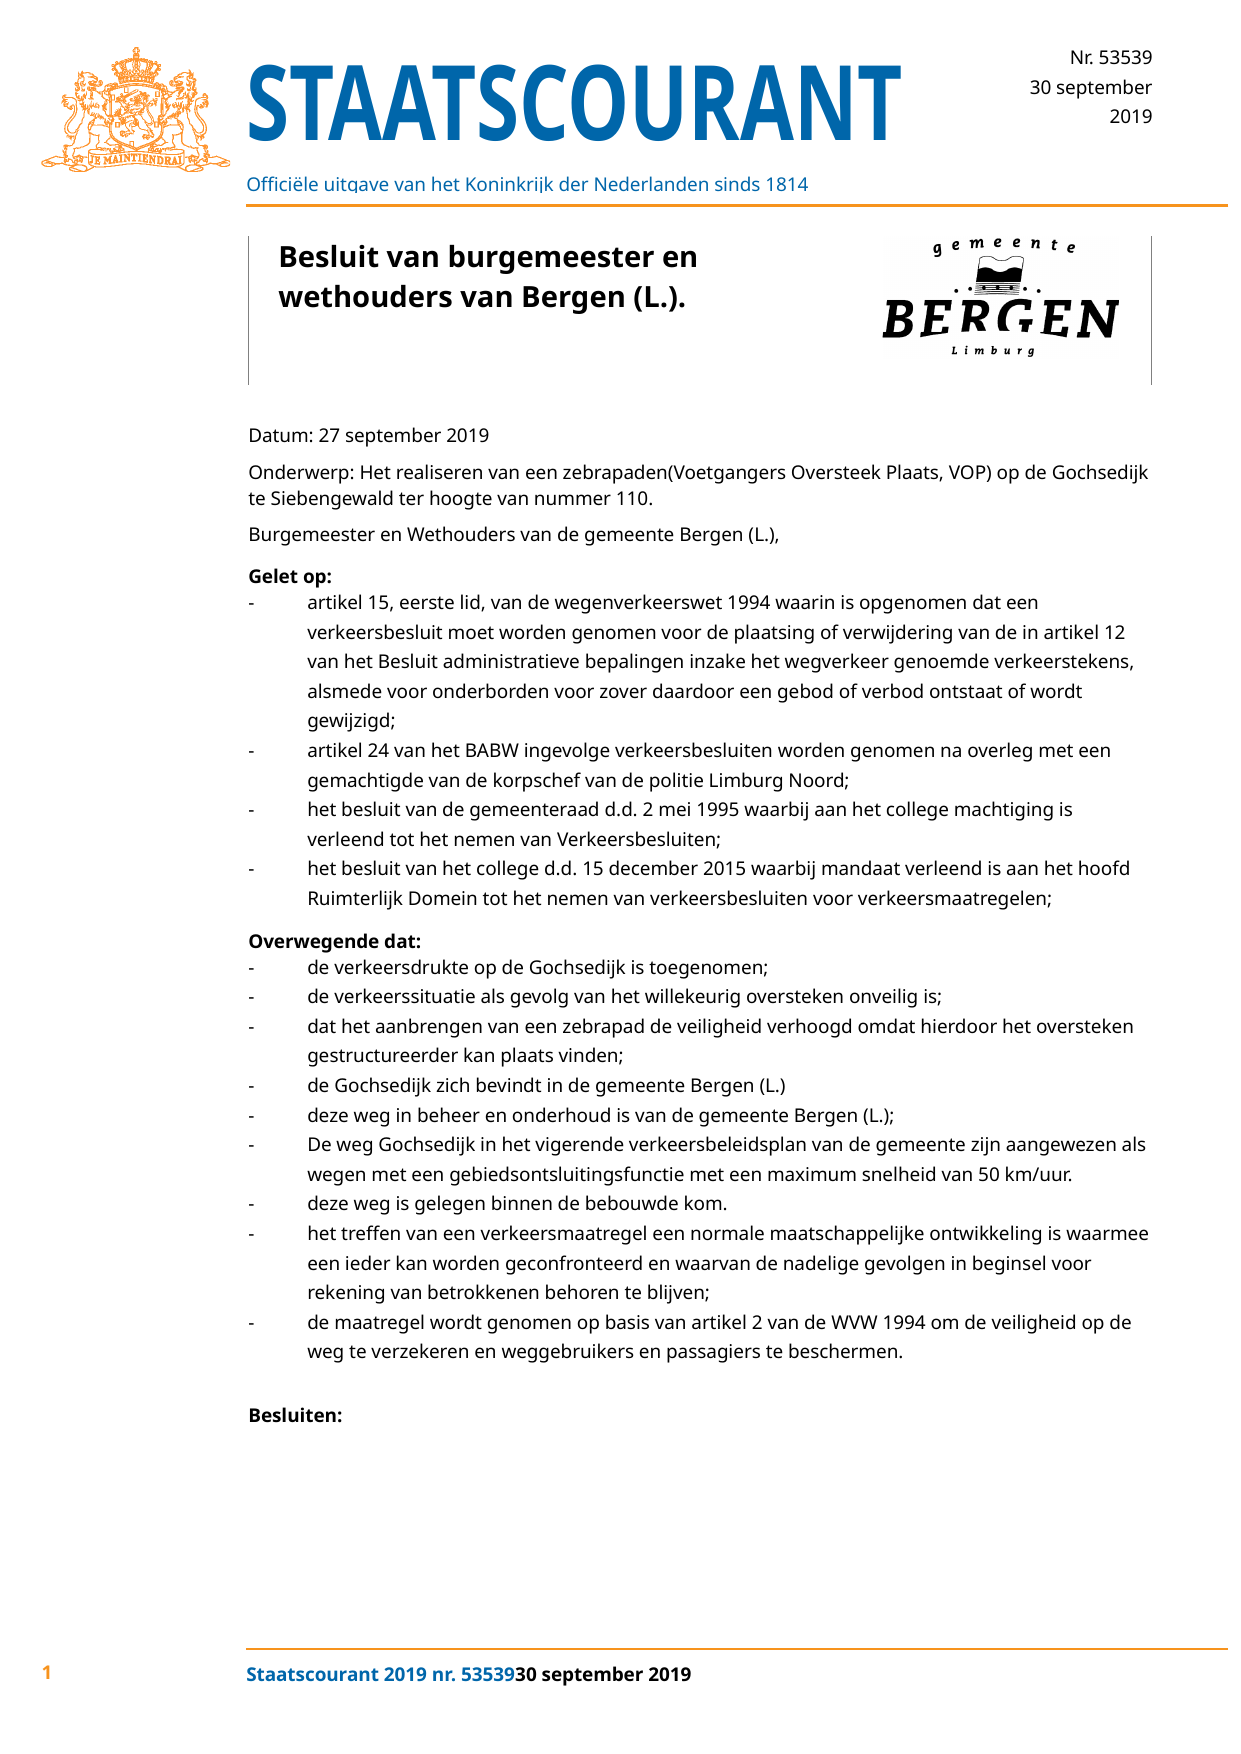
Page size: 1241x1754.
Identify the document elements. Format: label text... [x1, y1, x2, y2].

picture [41, 47, 231, 172]
text Onderwerp: Het realiseren van een zebrapaden(Voetgangers Oversteek Plaats, VOP) op de Gochsedijk te Siebengewald ter hoogte van nummer 110. [248, 459, 1152, 511]
list het besluit van de gemeenteraad d.d. 2 mei 1995 waarbij aan het college machtiging is verleend tot het nemen van Verkeersbesluiten; [248, 796, 1152, 852]
list het besluit van het college d.d. 15 december 2015 waarbij mandaat verleend is aan het hoofd Ruimterlijk Domein tot het nemen van verkeersbesluiten voor verkeersmaatregelen; [248, 856, 1152, 911]
list deze weg in beheer en onderhoud is van de gemeente Bergen (L.); [248, 1102, 1152, 1128]
text Datum: 27 september 2019 [248, 423, 1152, 448]
list artikel 24 van het BABW ingevolge verkeersbesluiten worden genomen na overleg met een gemachtigde van de korpschef van de politie Limburg Noord; [248, 737, 1152, 792]
list De weg Gochsedijk in het vigerende verkeersbeleidsplan van de gemeente zijn aangewezen als wegen met een gebiedsontsluitingsfunctie met een maximum snelheid van 50 km/uur. [248, 1131, 1152, 1187]
list deze weg is gelegen binnen de bebouwde kom. [248, 1191, 1152, 1216]
text Burgemeester en Wethouders van de gemeente Bergen (L.), [248, 522, 1152, 547]
list het treffen van een verkeersmaatregel een normale maatschappelijke ontwikkeling is waarmee een ieder kan worden geconfronteerd en waarvan de nadelige gevolgen in beginsel voor rekening van betrokkenen behoren te blijven; [248, 1220, 1152, 1305]
table_header [850, 236, 1151, 385]
list de maatregel wordt genomen op basis van artikel 2 van de WVW 1994 om de veiligheid op de weg te verzekeren en weggebruikers en passagiers te beschermen. [248, 1309, 1152, 1364]
picture [882, 236, 1119, 359]
text Gelet op: [248, 563, 1152, 589]
text Overwegende dat: [248, 928, 1152, 954]
list de verkeerssituatie als gevolg van het willekeurig oversteken onveilig is; [248, 983, 1152, 1009]
list de Gochsedijk zich bevindt in de gemeente Bergen (L.) [248, 1072, 1152, 1098]
list de verkeersdrukte op de Gochsedijk is toegenomen; [248, 954, 1152, 980]
list artikel 15, eerste lid, van de wegenverkeerswet 1994 waarin is opgenomen dat een verkeersbesluit moet worden genomen voor de plaatsing of verwijdering van de in artikel 12 van het Besluit administratieve bepalingen inzake het wegverkeer genoemde verkeerstekens, alsmede voor onderborden voor zover daardoor een gebod of verbod ontstaat of wordt gewijzigd; [248, 589, 1152, 733]
text Besluiten: [248, 1402, 1152, 1428]
table_header Besluit van burgemeester en wethouders van Bergen (L.). [249, 236, 850, 385]
list dat het aanbrengen van een zebrapad de veiligheid verhoogd omdat hierdoor het oversteken gestructureerder kan plaats vinden; [248, 1013, 1152, 1068]
